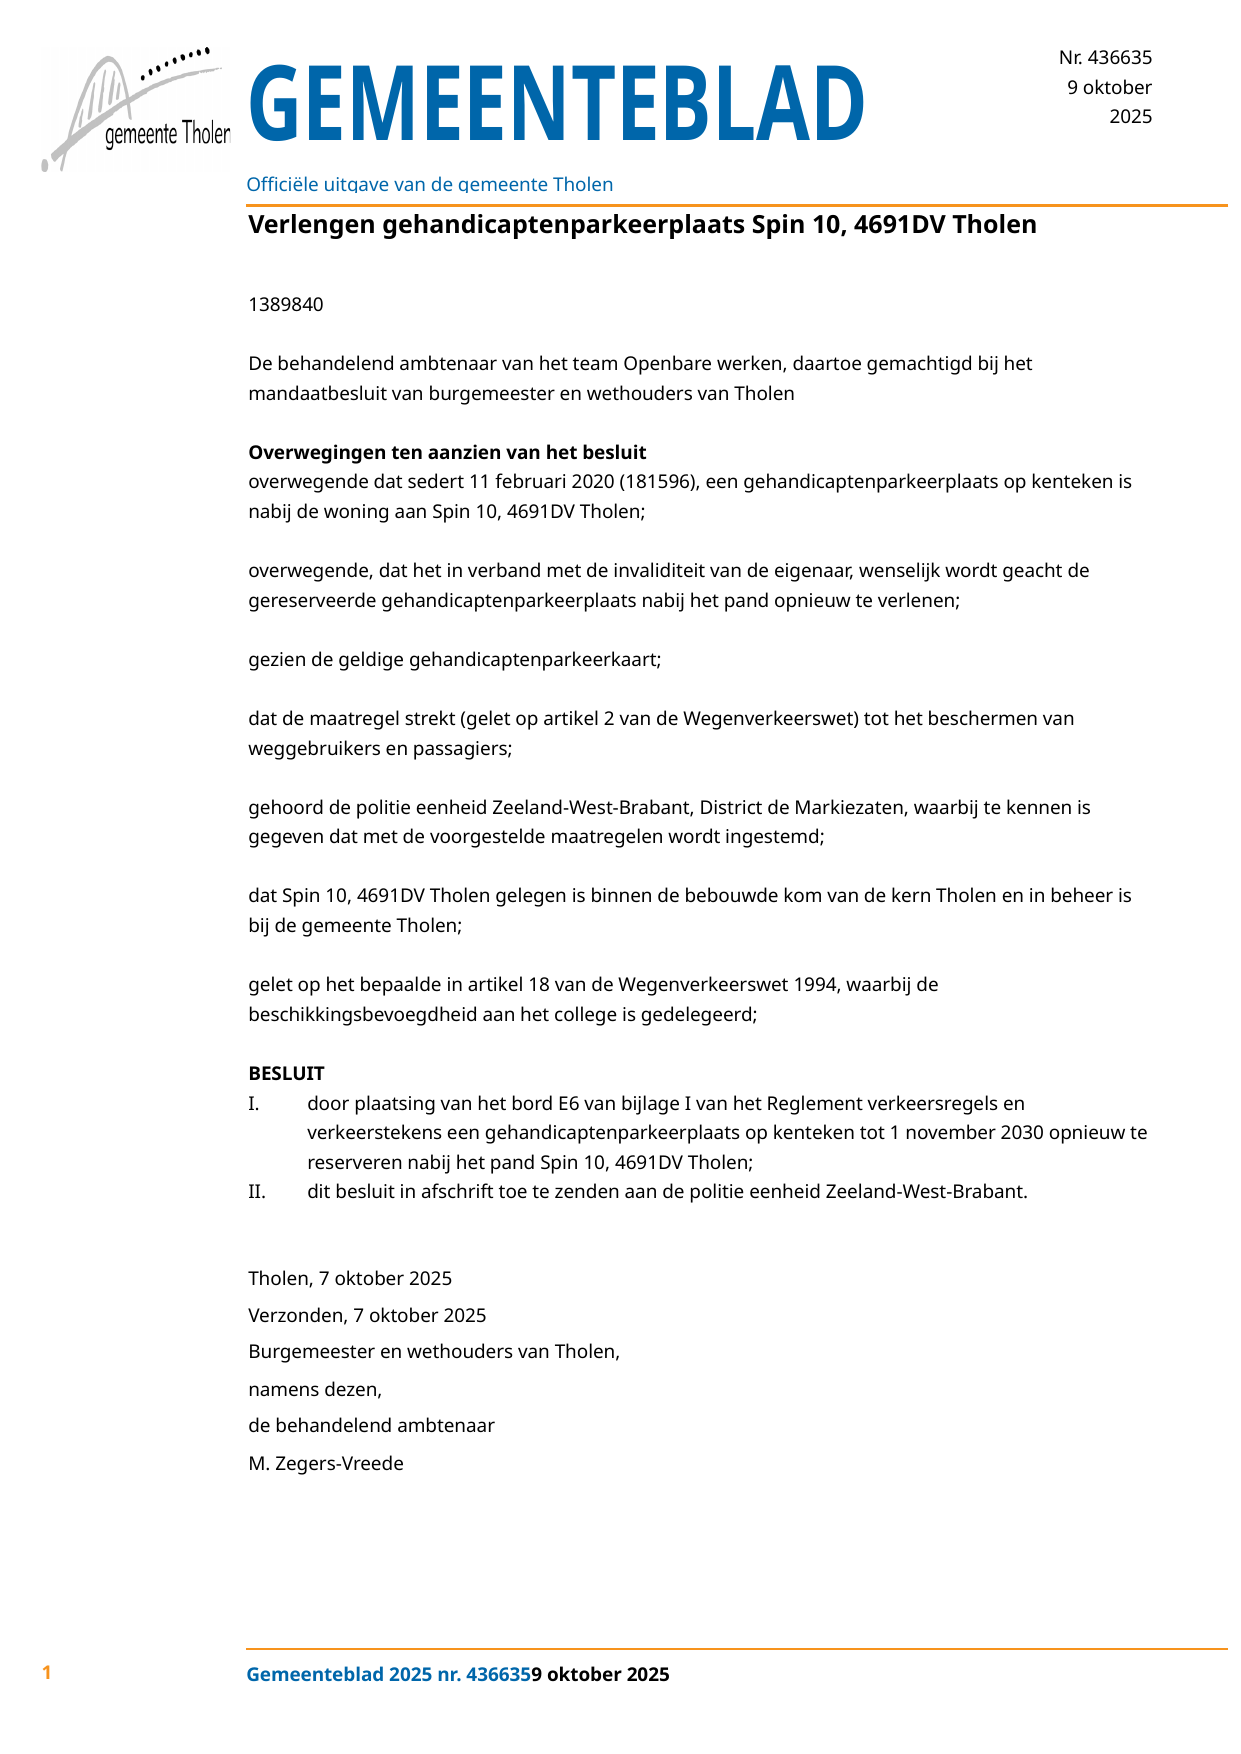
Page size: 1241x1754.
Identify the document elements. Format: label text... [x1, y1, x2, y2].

text Verlengen gehandicaptenparkeerplaats Spin 10, 4691DV Tholen [248, 207, 1152, 241]
text Burgemeester en wethouders van Tholen, [248, 1343, 1152, 1363]
text 1389840 [248, 291, 1152, 317]
text gehoord de politie eenheid Zeeland-West-Brabant, District de Markiezaten, waarbij te kennen is gegeven dat met de voorgestelde maatregelen wordt ingestemd; [248, 794, 1152, 849]
picture [41, 47, 231, 172]
text gelet op het bepaalde in artikel 18 van de Wegenverkeerswet 1994, waarbij de beschikkingsbevoegdheid aan het college is gedelegeerd; [248, 971, 1152, 1027]
text overwegende dat sedert 11 februari 2020 (181596), een gehandicaptenparkeerplaats op kenteken is nabij de woning aan Spin 10, 4691DV Tholen; [248, 468, 1152, 524]
text de behandelend ambtenaar [248, 1417, 1152, 1437]
text dat de maatregel strekt (gelet op artikel 2 van de Wegenverkeerswet) tot het beschermen van weggebruikers en passagiers; [248, 705, 1152, 761]
text Overwegingen ten aanzien van het besluit [248, 439, 1152, 465]
text dat Spin 10, 4691DV Tholen gelegen is binnen de bebouwde kom van de kern Tholen en in beheer is bij de gemeente Tholen; [248, 883, 1152, 938]
list door plaatsing van het bord E6 van bijlage I van het Reglement verkeersregels en verkeerstekens een gehandicaptenparkeerplaats op kenteken tot 1 november 2030 opnieuw te reserveren nabij het pand Spin 10, 4691DV Tholen; [248, 1090, 1152, 1175]
text Verzonden, 7 oktober 2025 [248, 1307, 1152, 1326]
text namens dezen, [248, 1381, 1152, 1400]
text Tholen, 7 oktober 2025 [248, 1269, 1152, 1289]
list dit besluit in afschrift toe te zenden aan de politie eenheid Zeeland-West-Brabant. [248, 1178, 1152, 1204]
text BESLUIT [248, 1060, 1152, 1086]
text De behandelend ambtenaar van het team Openbare werken, daartoe gemachtigd bij het mandaatbesluit van burgemeester en wethouders van Tholen [248, 350, 1152, 406]
text gezien de geldige gehandicaptenparkeerkaart; [248, 646, 1152, 672]
text overwegende, dat het in verband met de invaliditeit van de eigenaar, wenselijk wordt geacht de gereserveerde gehandicaptenparkeerplaats nabij het pand opnieuw te verlenen; [248, 557, 1152, 613]
text M. Zegers-Vreede [248, 1454, 1152, 1474]
